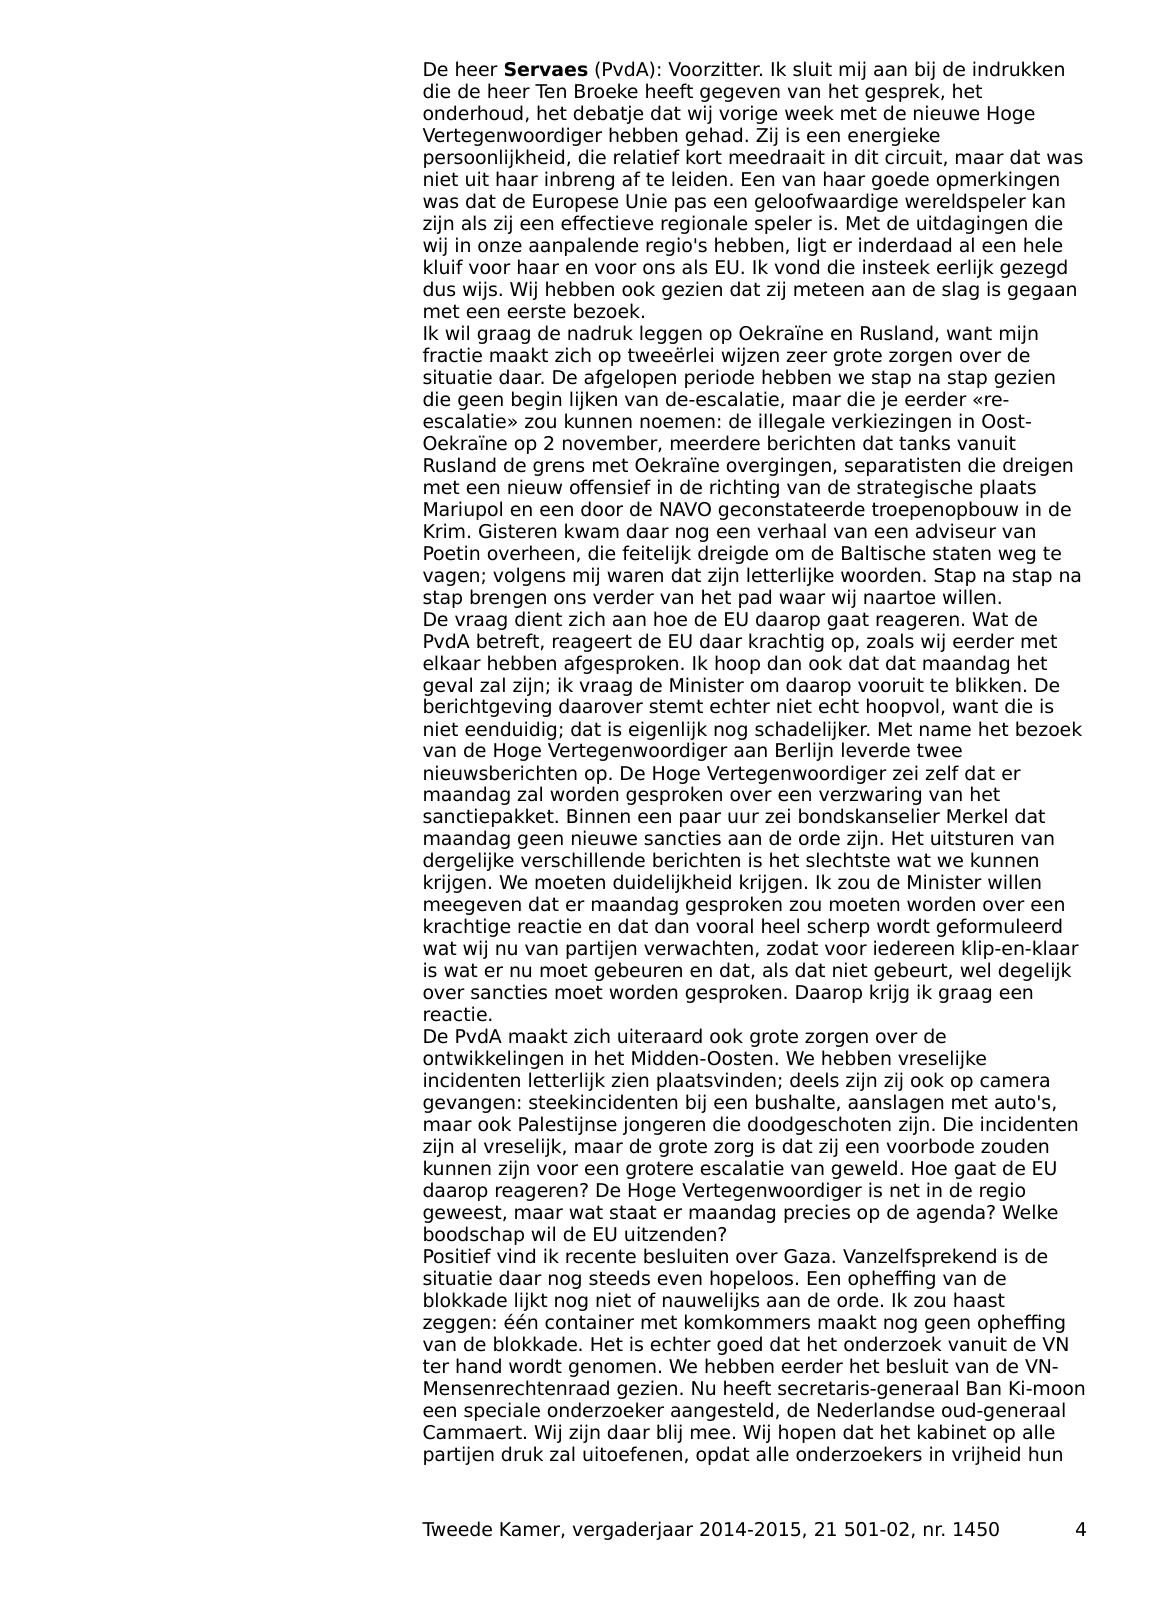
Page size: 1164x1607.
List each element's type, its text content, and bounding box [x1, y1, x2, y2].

text De PvdA maakt zich uiteraard ook grote zorgen over de ontwikkelingen in het Midden-Oosten. We hebben vreselijke incidenten letterlijk zien plaatsvinden; deels zijn zij ook op camera gevangen: steekincidenten bij een bushalte, aanslagen met auto's, maar ook Palestijnse jongeren die doodgeschoten zijn. Die incidenten zijn al vreselijk, maar de grote zorg is dat zij een voorbode zouden kunnen zijn voor een grotere escalatie van geweld. Hoe gaat de EU daarop reageren? De Hoge Vertegenwoordiger is net in de regio geweest, maar wat staat er maandag precies op de agenda? Welke boodschap wil de EU uitzenden? [422, 1026, 1087, 1246]
text Ik wil graag de nadruk leggen op Oekraïne en Rusland, want mijn fractie maakt zich op tweeërlei wijzen zeer grote zorgen over de situatie daar. De afgelopen periode hebben we stap na stap gezien die geen begin lijken van de-escalatie, maar die je eerder «re-escalatie» zou kunnen noemen: de illegale verkiezingen in Oost-Oekraïne op 2 november, meerdere berichten dat tanks vanuit Rusland de grens met Oekraïne overgingen, separatisten die dreigen met een nieuw offensief in de richting van de strategische plaats Mariupol en een door de NAVO geconstateerde troepenopbouw in de Krim. Gisteren kwam daar nog een verhaal van een adviseur van Poetin overheen, die feitelijk dreigde om de Baltische staten weg te vagen; volgens mij waren dat zijn letterlijke woorden. Stap na stap na stap brengen ons verder van het pad waar wij naartoe willen. [422, 323, 1087, 608]
text Positief vind ik recente besluiten over Gaza. Vanzelfsprekend is de situatie daar nog steeds even hopeloos. Een opheffing van de blokkade lijkt nog niet of nauwelijks aan de orde. Ik zou haast zeggen: één container met komkommers maakt nog geen opheffing van de blokkade. Het is echter goed dat het onderzoek vanuit de VN ter hand wordt genomen. We hebben eerder het besluit van de VN-Mensenrechtenraad gezien. Nu heeft secretaris-generaal Ban Ki-moon een speciale onderzoeker aangesteld, de Nederlandse oud-generaal Cammaert. Wij zijn daar blij mee. Wij hopen dat het kabinet op alle partijen druk zal uitoefenen, opdat alle onderzoekers in vrijheid hun [422, 1246, 1087, 1466]
text De heer Servaes (PvdA): Voorzitter. Ik sluit mij aan bij de indrukken die de heer Ten Broeke heeft gegeven van het gesprek, het onderhoud, het debatje dat wij vorige week met de nieuwe Hoge Vertegenwoordiger hebben gehad. Zij is een energieke persoonlijkheid, die relatief kort meedraait in dit circuit, maar dat was niet uit haar inbreng af te leiden. Een van haar goede opmerkingen was dat de Europese Unie pas een geloofwaardige wereldspeler kan zijn als zij een effectieve regionale speler is. Met de uitdagingen die wij in onze aanpalende regio's hebben, ligt er inderdaad al een hele kluif voor haar en voor ons als EU. Ik vond die insteek eerlijk gezegd dus wijs. Wij hebben ook gezien dat zij meteen aan de slag is gegaan met een eerste bezoek. [422, 59, 1087, 323]
text De vraag dient zich aan hoe de EU daarop gaat reageren. Wat de PvdA betreft, reageert de EU daar krachtig op, zoals wij eerder met elkaar hebben afgesproken. Ik hoop dan ook dat dat maandag het geval zal zijn; ik vraag de Minister om daarop vooruit te blikken. De berichtgeving daarover stemt echter niet echt hoopvol, want die is niet eenduidig; dat is eigenlijk nog schadelijker. Met name het bezoek van de Hoge Vertegenwoordiger aan Berlijn leverde twee nieuwsberichten op. De Hoge Vertegenwoordiger zei zelf dat er maandag zal worden gesproken over een verzwaring van het sanctiepakket. Binnen een paar uur zei bondskanselier Merkel dat maandag geen nieuwe sancties aan de orde zijn. Het uitsturen van dergelijke verschillende berichten is het slechtste wat we kunnen krijgen. We moeten duidelijkheid krijgen. Ik zou de Minister willen meegeven dat er maandag gesproken zou moeten worden over een krachtige reactie en dat dan vooral heel scherp wordt geformuleerd wat wij nu van partijen verwachten, zodat voor iedereen klip-en-klaar is wat er nu moet gebeuren en dat, als dat niet gebeurt, wel degelijk over sancties moet worden gesproken. Daarop krijg ik graag een reactie. [422, 608, 1087, 1026]
